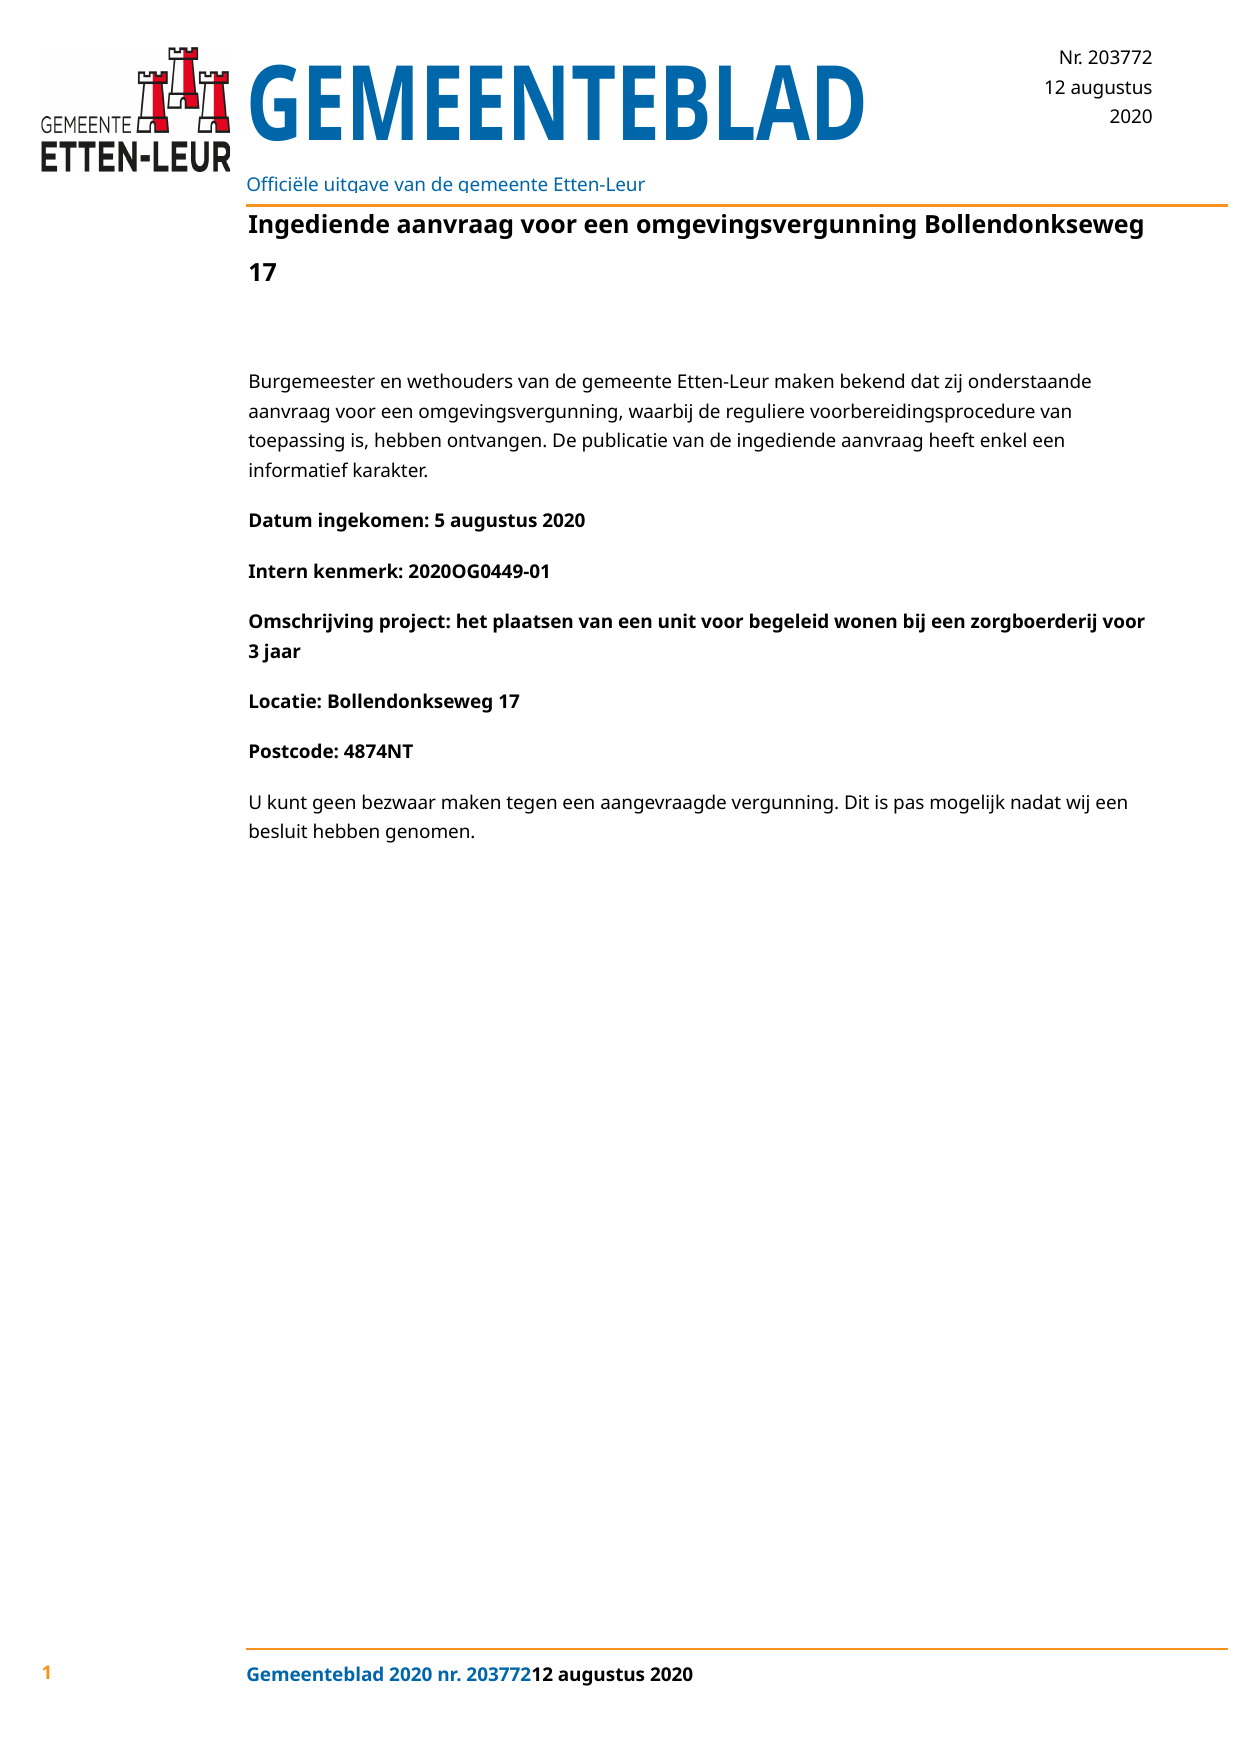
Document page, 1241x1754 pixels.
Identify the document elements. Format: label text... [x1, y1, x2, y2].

text Datum ingekomen: 5 augustus 2020 [248, 507, 1152, 533]
text Postcode: 4874NT [248, 739, 1152, 764]
text Intern kenmerk: 2020OG0449-01 [248, 558, 1152, 584]
picture [41, 47, 231, 172]
text U kunt geen bezwaar maken tegen een aangevraagde vergunning. Dit is pas mogelijk nadat wij een besluit hebben genomen. [248, 789, 1152, 844]
text Burgemeester en wethouders van de gemeente Etten-Leur maken bekend dat zij onderstaande aanvraag voor een omgevingsvergunning, waarbij de reguliere voorbereidingsprocedure van toepassing is, hebben ontvangen. De publicatie van de ingediende aanvraag heeft enkel een informatief karakter. [248, 368, 1152, 483]
text Locatie: Bollendonkseweg 17 [248, 688, 1152, 714]
text Omschrijving project: het plaatsen van een unit voor begeleid wonen bij een zorgboerderij voor 3 jaar [248, 608, 1152, 664]
text Ingediende aanvraag voor een omgevingsvergunning Bollendonkseweg 17 [248, 207, 1152, 288]
